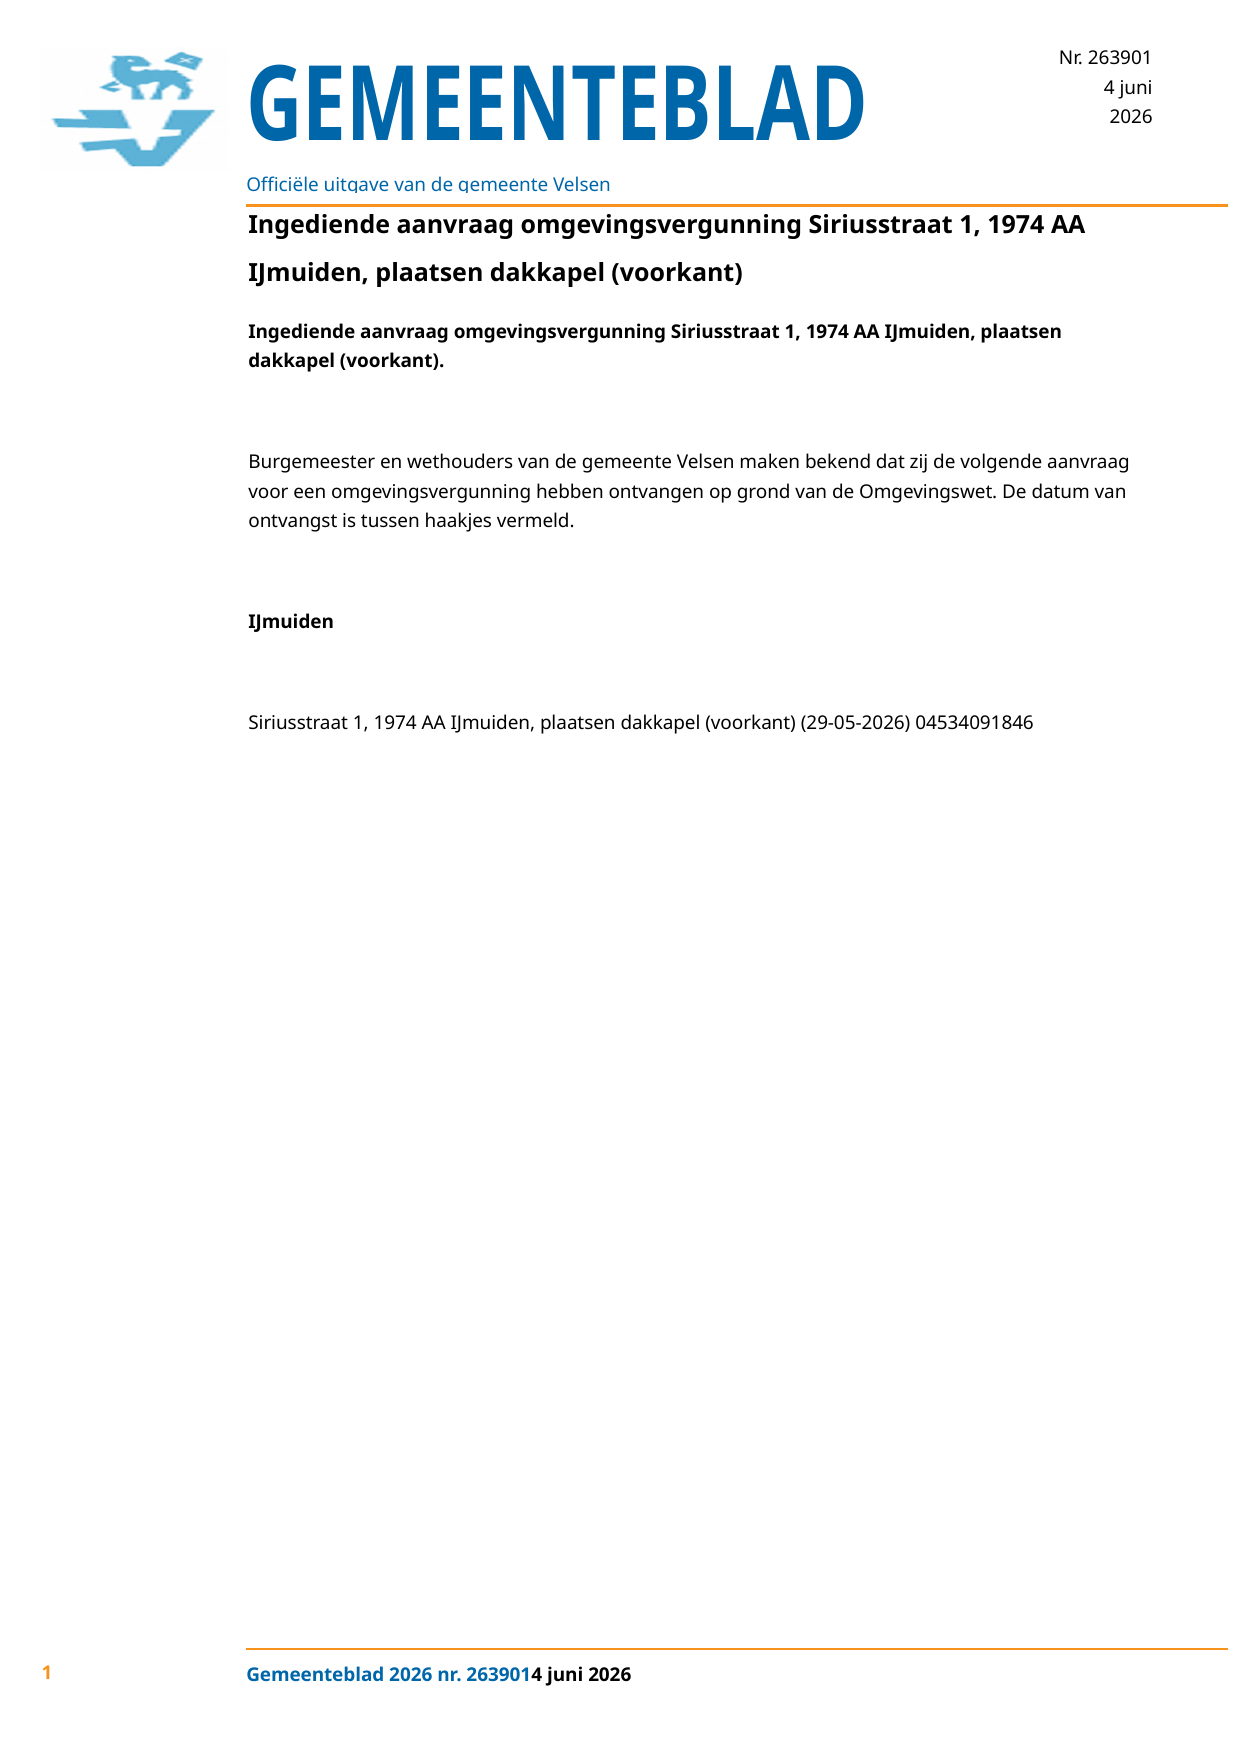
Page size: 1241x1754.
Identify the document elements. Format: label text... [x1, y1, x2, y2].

text Ingediende aanvraag omgevingsvergunning Siriusstraat 1, 1974 AA IJmuiden, plaatsen dakkapel (voorkant) [248, 207, 1152, 288]
picture [41, 47, 231, 172]
text IJmuiden [248, 608, 1152, 634]
text Ingediende aanvraag omgevingsvergunning Siriusstraat 1, 1974 AA IJmuiden, plaatsen dakkapel (voorkant). [248, 318, 1152, 373]
text Siriusstraat 1, 1974 AA IJmuiden, plaatsen dakkapel (voorkant) (29-05-2026) 04534091846 [248, 709, 1152, 735]
text Burgemeester en wethouders van de gemeente Velsen maken bekend dat zij de volgende aanvraag voor een omgevingsvergunning hebben ontvangen op grond van de Omgevingswet. De datum van ontvangst is tussen haakjes vermeld. [248, 448, 1152, 533]
